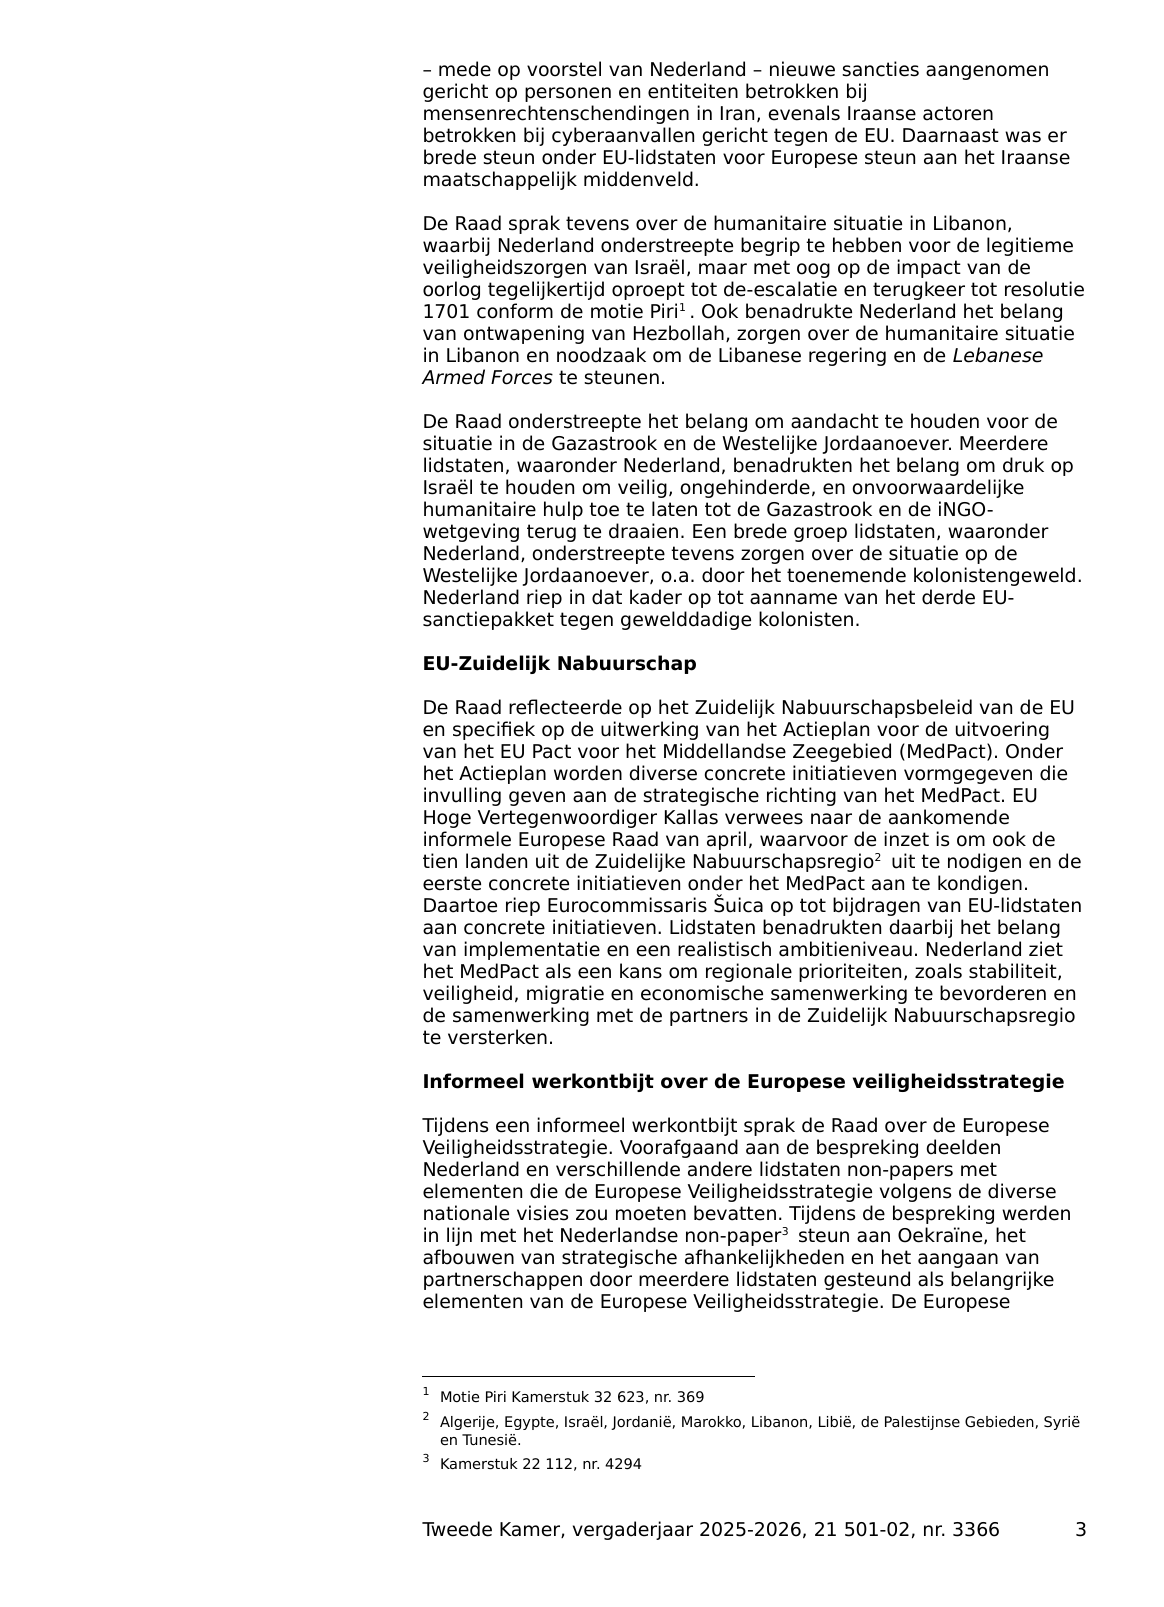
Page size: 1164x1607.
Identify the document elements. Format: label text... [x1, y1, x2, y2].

subtitle Informeel werkontbijt over de Europese veiligheidsstrategie [422, 1071, 1087, 1093]
text Tijdens een informeel werkontbijt sprak de Raad over de Europese Veiligheidsstrategie. Voorafgaand aan de bespreking deelden Nederland en verschillende andere lidstaten non-papers met elementen die de Europese Veiligheidsstrategie volgens de diverse nationale visies zou moeten bevatten. Tijdens de bespreking werden in lijn met het Nederlandse non-paper steun aan Oekraïne, het afbouwen van strategische afhankelijkheden en het aangaan van partnerschappen door meerdere lidstaten gesteund als belangrijke elementen van de Europese Veiligheidsstrategie. De Europese [422, 1115, 1087, 1313]
text Kamerstuk 22 112, nr. 4294 [422, 1452, 1087, 1474]
text Algerije, Egypte, Israël, Jordanië, Marokko, Libanon, Libië, de Palestijnse Gebieden, Syrië en Tunesië. [422, 1410, 1087, 1449]
text De Raad onderstreepte het belang om aandacht te houden voor de situatie in de Gazastrook en de Westelijke Jordaanoever. Meerdere lidstaten, waaronder Nederland, benadrukten het belang om druk op Israël te houden om veilig, ongehinderde, en onvoorwaardelijke humanitaire hulp toe te laten tot de Gazastrook en de iNGO-wetgeving terug te draaien. Een brede groep lidstaten, waaronder Nederland, onderstreepte tevens zorgen over de situatie op de Westelijke Jordaanoever, o.a. door het toenemende kolonistengeweld. Nederland riep in dat kader op tot aanname van het derde EU-sanctiepakket tegen gewelddadige kolonisten. [422, 411, 1087, 631]
text De Raad reflecteerde op het Zuidelijk Nabuurschapsbeleid van de EU en specifiek op de uitwerking van het Actieplan voor de uitvoering van het EU Pact voor het Middellandse Zeegebied (MedPact). Onder het Actieplan worden diverse concrete initiatieven vormgegeven die invulling geven aan de strategische richting van het MedPact. EU Hoge Vertegenwoordiger Kallas verwees naar de aankomende informele Europese Raad van april, waarvoor de inzet is om ook de tien landen uit de Zuidelijke Nabuurschapsregio uit te nodigen en de eerste concrete initiatieven onder het MedPact aan te kondigen. Daartoe riep Eurocommissaris Šuica op tot bijdragen van EU-lidstaten aan concrete initiatieven. Lidstaten benadrukten daarbij het belang van implementatie en een realistisch ambitieniveau. Nederland ziet het MedPact als een kans om regionale prioriteiten, zoals stabiliteit, veiligheid, migratie en economische samenwerking te bevorderen en de samenwerking met de partners in de Zuidelijk Nabuurschapsregio te versterken. [422, 697, 1087, 1049]
text – mede op voorstel van Nederland – nieuwe sancties aangenomen gericht op personen en entiteiten betrokken bij mensenrechtenschendingen in Iran, evenals Iraanse actoren betrokken bij cyberaanvallen gericht tegen de EU. Daarnaast was er brede steun onder EU-lidstaten voor Europese steun aan het Iraanse maatschappelijk middenveld. [422, 59, 1087, 191]
text De Raad sprak tevens over de humanitaire situatie in Libanon, waarbij Nederland onderstreepte begrip te hebben voor de legitieme veiligheidszorgen van Israël, maar met oog op de impact van de oorlog tegelijkertijd oproept tot de-escalatie en terugkeer tot resolutie 1701 conform de motie Piri. Ook benadrukte Nederland het belang van ontwapening van Hezbollah, zorgen over de humanitaire situatie in Libanon en noodzaak om de Libanese regering en de Lebanese Armed Forces te steunen. [422, 213, 1087, 389]
subtitle EU-Zuidelijk Nabuurschap [422, 653, 1087, 675]
text Motie Piri Kamerstuk 32 623, nr. 369 [422, 1385, 1087, 1407]
